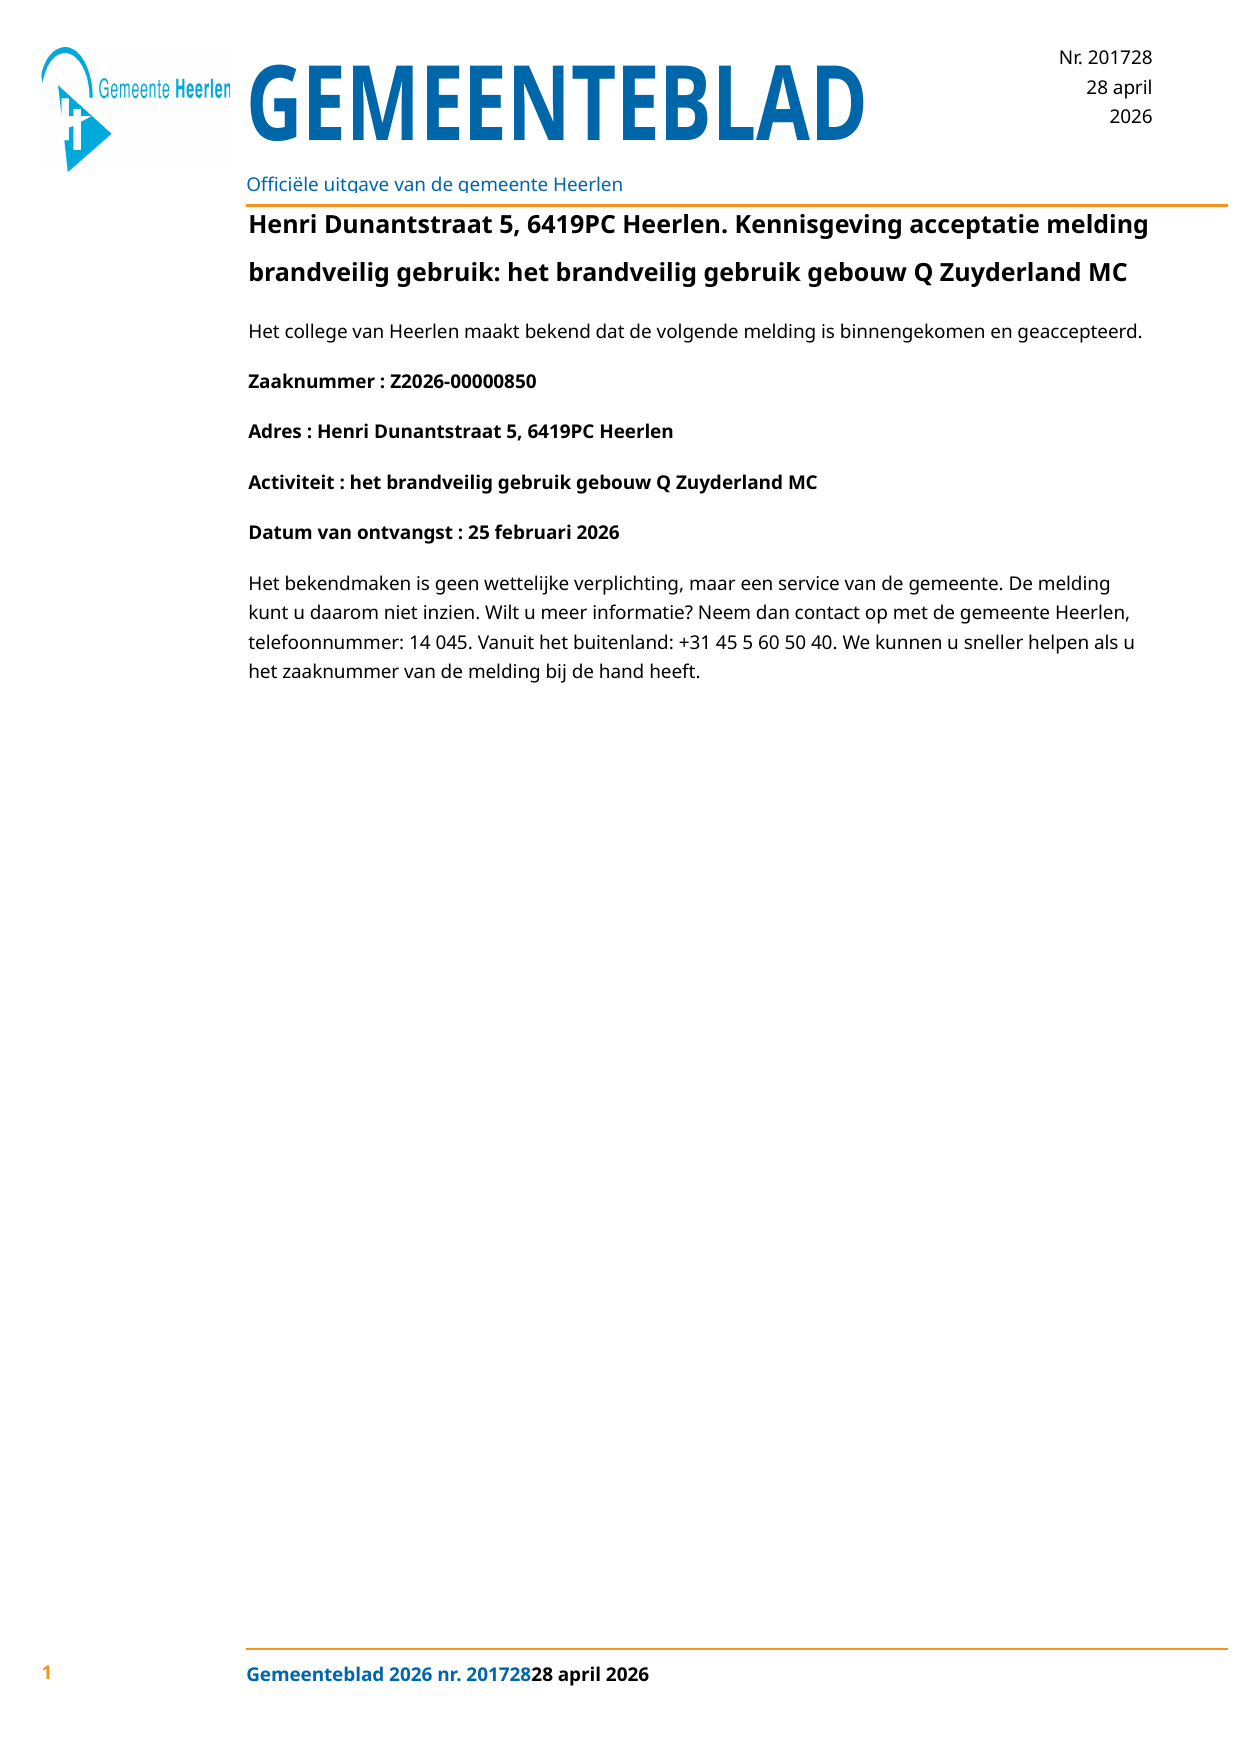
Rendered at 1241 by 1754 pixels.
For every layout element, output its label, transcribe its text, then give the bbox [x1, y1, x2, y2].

picture [41, 47, 231, 172]
picture [41, 47, 59, 70]
text Zaaknummer : Z2026-00000850 [248, 368, 1152, 394]
text Adres : Henri Dunantstraat 5, 6419PC Heerlen [248, 419, 1152, 444]
text Datum van ontvangst : 25 februari 2026 [248, 519, 1152, 545]
text Henri Dunantstraat 5, 6419PC Heerlen. Kennisgeving acceptatie melding brandveilig gebruik: het brandveilig gebruik gebouw Q Zuyderland MC [248, 207, 1152, 288]
text Activiteit : het brandveilig gebruik gebouw Q Zuyderland MC [248, 469, 1152, 495]
text Het college van Heerlen maakt bekend dat de volgende melding is binnengekomen en geaccepteerd. [248, 318, 1152, 344]
text Het bekendmaken is geen wettelijke verplichting, maar een service van de gemeente. De melding kunt u daarom niet inzien. Wilt u meer informatie? Neem dan contact op met de gemeente Heerlen, telefoonnummer: 14 045. Vanuit het buitenland: +31 45 5 60 50 40. We kunnen u sneller helpen als u het zaaknummer van de melding bij de hand heeft. [248, 570, 1152, 684]
